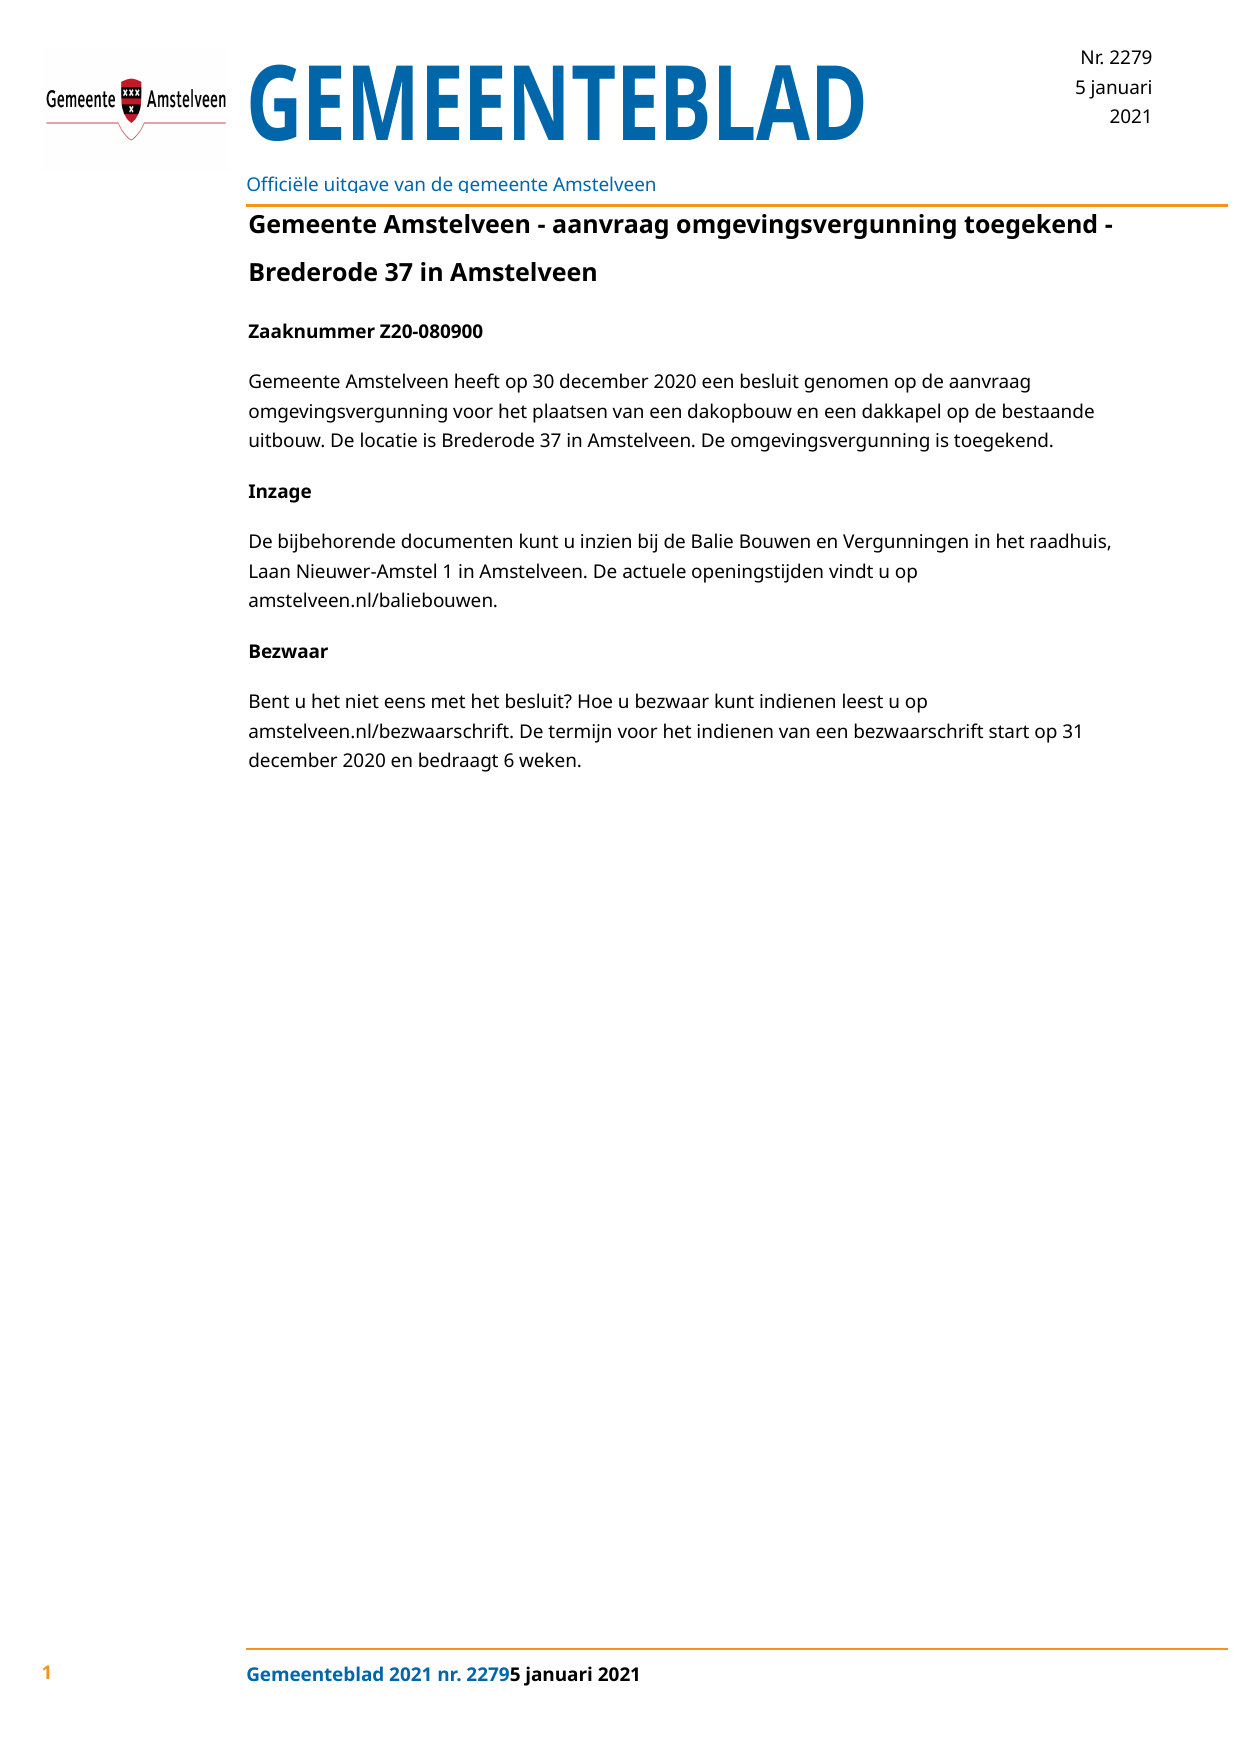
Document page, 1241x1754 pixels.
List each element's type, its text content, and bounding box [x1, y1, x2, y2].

text De bijbehorende documenten kunt u inzien bij de Balie Bouwen en Vergunningen in het raadhuis, Laan Nieuwer-Amstel 1 in Amstelveen. De actuele openingstijden vindt u op amstelveen.nl/baliebouwen. [248, 528, 1152, 613]
text Gemeente Amstelveen - aanvraag omgevingsvergunning toegekend - Brederode 37 in Amstelveen [248, 207, 1152, 288]
picture [41, 47, 231, 172]
text Bent u het niet eens met het besluit? Hoe u bezwaar kunt indienen leest u op amstelveen.nl/bezwaarschrift. De termijn voor het indienen van een bezwaarschrift start op 31 december 2020 en bedraagt 6 weken. [248, 688, 1152, 773]
text Bezwaar [248, 638, 1152, 664]
text Inzage [248, 478, 1152, 504]
text Zaaknummer Z20-080900 [248, 318, 1152, 344]
text Gemeente Amstelveen heeft op 30 december 2020 een besluit genomen op de aanvraag omgevingsvergunning voor het plaatsen van een dakopbouw en een dakkapel op de bestaande uitbouw. De locatie is Brederode 37 in Amstelveen. De omgevingsvergunning is toegekend. [248, 368, 1152, 453]
